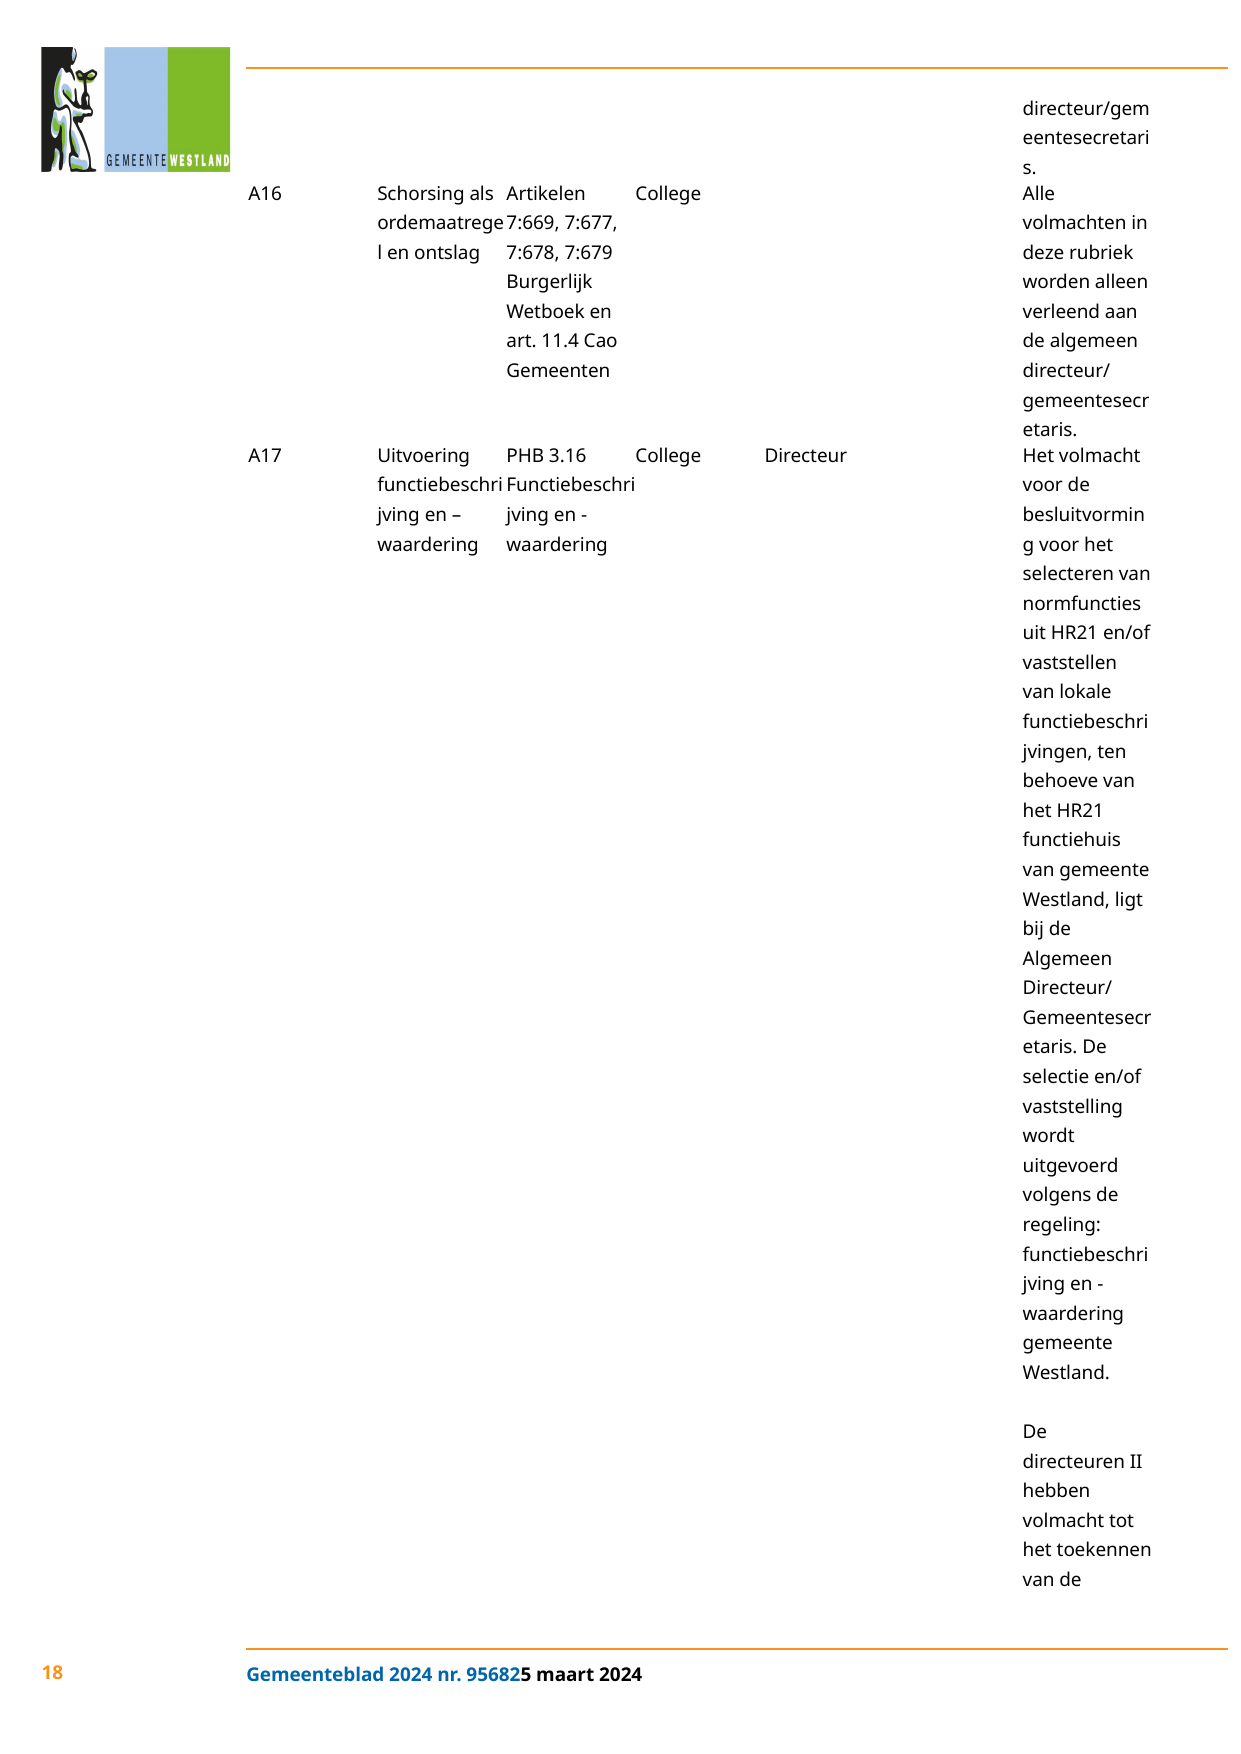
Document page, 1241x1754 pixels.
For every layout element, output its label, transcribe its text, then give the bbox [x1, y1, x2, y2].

table_cell Directeur [764, 442, 893, 1592]
table_cell [248, 95, 377, 180]
table_cell A16 [248, 180, 377, 442]
table_cell [764, 180, 893, 442]
table_cell Alle volmachten in deze rubriek worden alleen verleend aan de algemeen directeur/ gemeentesecretaris. [1023, 180, 1152, 442]
table_cell [894, 95, 1022, 180]
table_cell [506, 95, 635, 180]
table_cell College [635, 180, 764, 442]
table_cell A17 [248, 442, 377, 1592]
table_cell Uitvoering functiebeschrijving en –waardering [377, 442, 506, 1592]
table_cell Het volmacht voor de besluitvorming voor het selecteren van normfuncties uit HR21 en/of vaststellen van lokale functiebeschrijvingen, ten behoeve van het HR21 functiehuis van gemeente Westland, ligt bij de Algemeen Directeur/ Gemeentesecretaris. De selectie en/of vaststelling wordt uitgevoerd volgens de regeling: functiebeschrijving en -waardering gemeente Westland. De directeuren II hebben volmacht tot het toekennen van de [1023, 442, 1152, 1592]
table_cell Schorsing als ordemaatregel en ontslag [377, 180, 506, 442]
table_cell Artikelen 7:669, 7:677, 7:678, 7:679 Burgerlijk Wetboek en art. 11.4 Cao Gemeenten [506, 180, 635, 442]
table_cell PHB 3.16 Functiebeschrijving en -waardering [506, 442, 635, 1592]
table_cell [635, 95, 764, 180]
table_cell [764, 95, 893, 180]
table_cell [377, 95, 506, 180]
table_cell [894, 180, 1022, 442]
table_cell College [635, 442, 764, 1592]
table_cell [894, 442, 1022, 1592]
table_cell directeur/gemeentesecretaris. [1023, 95, 1152, 180]
picture [41, 47, 231, 172]
